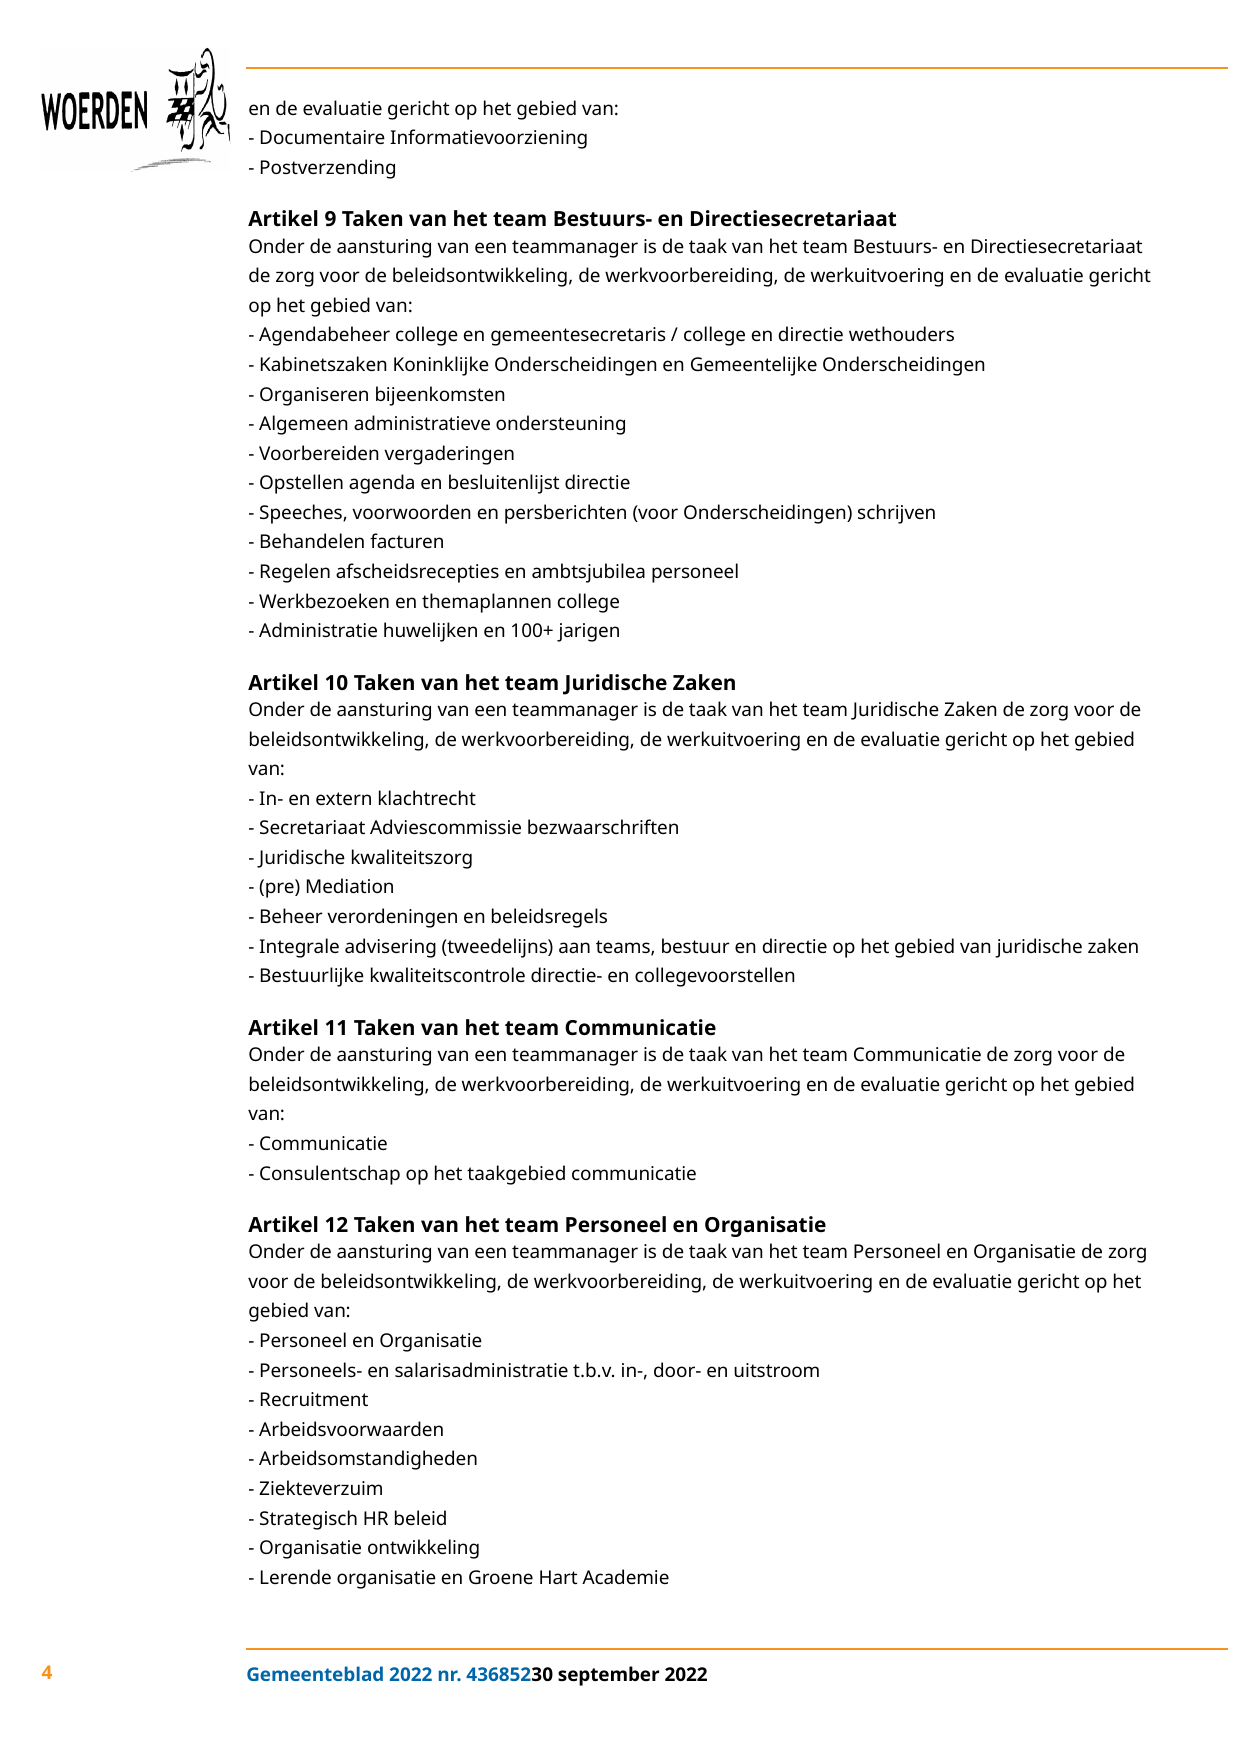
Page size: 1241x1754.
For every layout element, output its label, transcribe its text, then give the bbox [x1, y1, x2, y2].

text - Arbeidsvoorwaarden [248, 1416, 1152, 1442]
text Artikel 10 Taken van het team Juridische Zaken [248, 668, 1152, 696]
text - Arbeidsomstandigheden [248, 1446, 1152, 1471]
text - Administratie huwelijken en 100+ jarigen [248, 617, 1152, 643]
text - Voorbereiden vergaderingen [248, 440, 1152, 466]
text - Postverzending [248, 154, 1152, 180]
text - (pre) Mediation [248, 874, 1152, 899]
text - Secretariaat Adviescommissie bezwaarschriften [248, 814, 1152, 840]
text Onder de aansturing van een teammanager is de taak van het team Communicatie de zorg voor de beleidsontwikkeling, de werkvoorbereiding, de werkuitvoering en de evaluatie gericht op het gebied van: [248, 1041, 1152, 1126]
text Onder de aansturing van een teammanager is de taak van het team Juridische Zaken de zorg voor de beleidsontwikkeling, de werkvoorbereiding, de werkuitvoering en de evaluatie gericht op het gebied van: [248, 696, 1152, 781]
text - Communicatie [248, 1130, 1152, 1156]
text - Integrale advisering (tweedelijns) aan teams, bestuur en directie op het gebied van juridische zaken [248, 933, 1152, 959]
text - Beheer verordeningen en beleidsregels [248, 903, 1152, 929]
text Onder de aansturing van een teammanager is de taak van het team Bestuurs- en Directiesecretariaat de zorg voor de beleidsontwikkeling, de werkvoorbereiding, de werkuitvoering en de evaluatie gericht op het gebied van: [248, 233, 1152, 318]
text - In- en extern klachtrecht [248, 785, 1152, 811]
text - Consulentschap op het taakgebied communicatie [248, 1160, 1152, 1185]
text - Organisatie ontwikkeling [248, 1534, 1152, 1560]
text Onder de aansturing van een teammanager is de taak van het team Personeel en Organisatie de zorg voor de beleidsontwikkeling, de werkvoorbereiding, de werkuitvoering en de evaluatie gericht op het gebied van: [248, 1238, 1152, 1323]
text - Lerende organisatie en Groene Hart Academie [248, 1564, 1152, 1590]
text - Juridische kwaliteitszorg [248, 844, 1152, 870]
text - Personeels- en salarisadministratie t.b.v. in-, door- en uitstroom [248, 1357, 1152, 1383]
text Artikel 11 Taken van het team Communicatie [248, 1013, 1152, 1041]
text - Agendabeheer college en gemeentesecretaris / college en directie wethouders [248, 322, 1152, 347]
text en de evaluatie gericht op het gebied van: [248, 95, 1152, 121]
text Artikel 9 Taken van het team Bestuurs- en Directiesecretariaat [248, 204, 1152, 233]
text - Werkbezoeken en themaplannen college [248, 588, 1152, 613]
text - Opstellen agenda en besluitenlijst directie [248, 469, 1152, 495]
text - Recruitment [248, 1386, 1152, 1412]
text - Bestuurlijke kwaliteitscontrole directie- en collegevoorstellen [248, 962, 1152, 988]
text - Personeel en Organisatie [248, 1327, 1152, 1353]
text - Algemeen administratieve ondersteuning [248, 410, 1152, 436]
text - Kabinetszaken Koninklijke Onderscheidingen en Gemeentelijke Onderscheidingen [248, 351, 1152, 377]
text - Ziekteverzuim [248, 1475, 1152, 1501]
text - Behandelen facturen [248, 529, 1152, 554]
text - Documentaire Informatievoorziening [248, 124, 1152, 150]
text - Organiseren bijeenkomsten [248, 381, 1152, 406]
text - Strategisch HR beleid [248, 1505, 1152, 1531]
text - Speeches, voorwoorden en persberichten (voor Onderscheidingen) schrijven [248, 499, 1152, 525]
text - Regelen afscheidsrecepties en ambtsjubilea personeel [248, 558, 1152, 584]
picture [41, 47, 231, 172]
text Artikel 12 Taken van het team Personeel en Organisatie [248, 1210, 1152, 1238]
